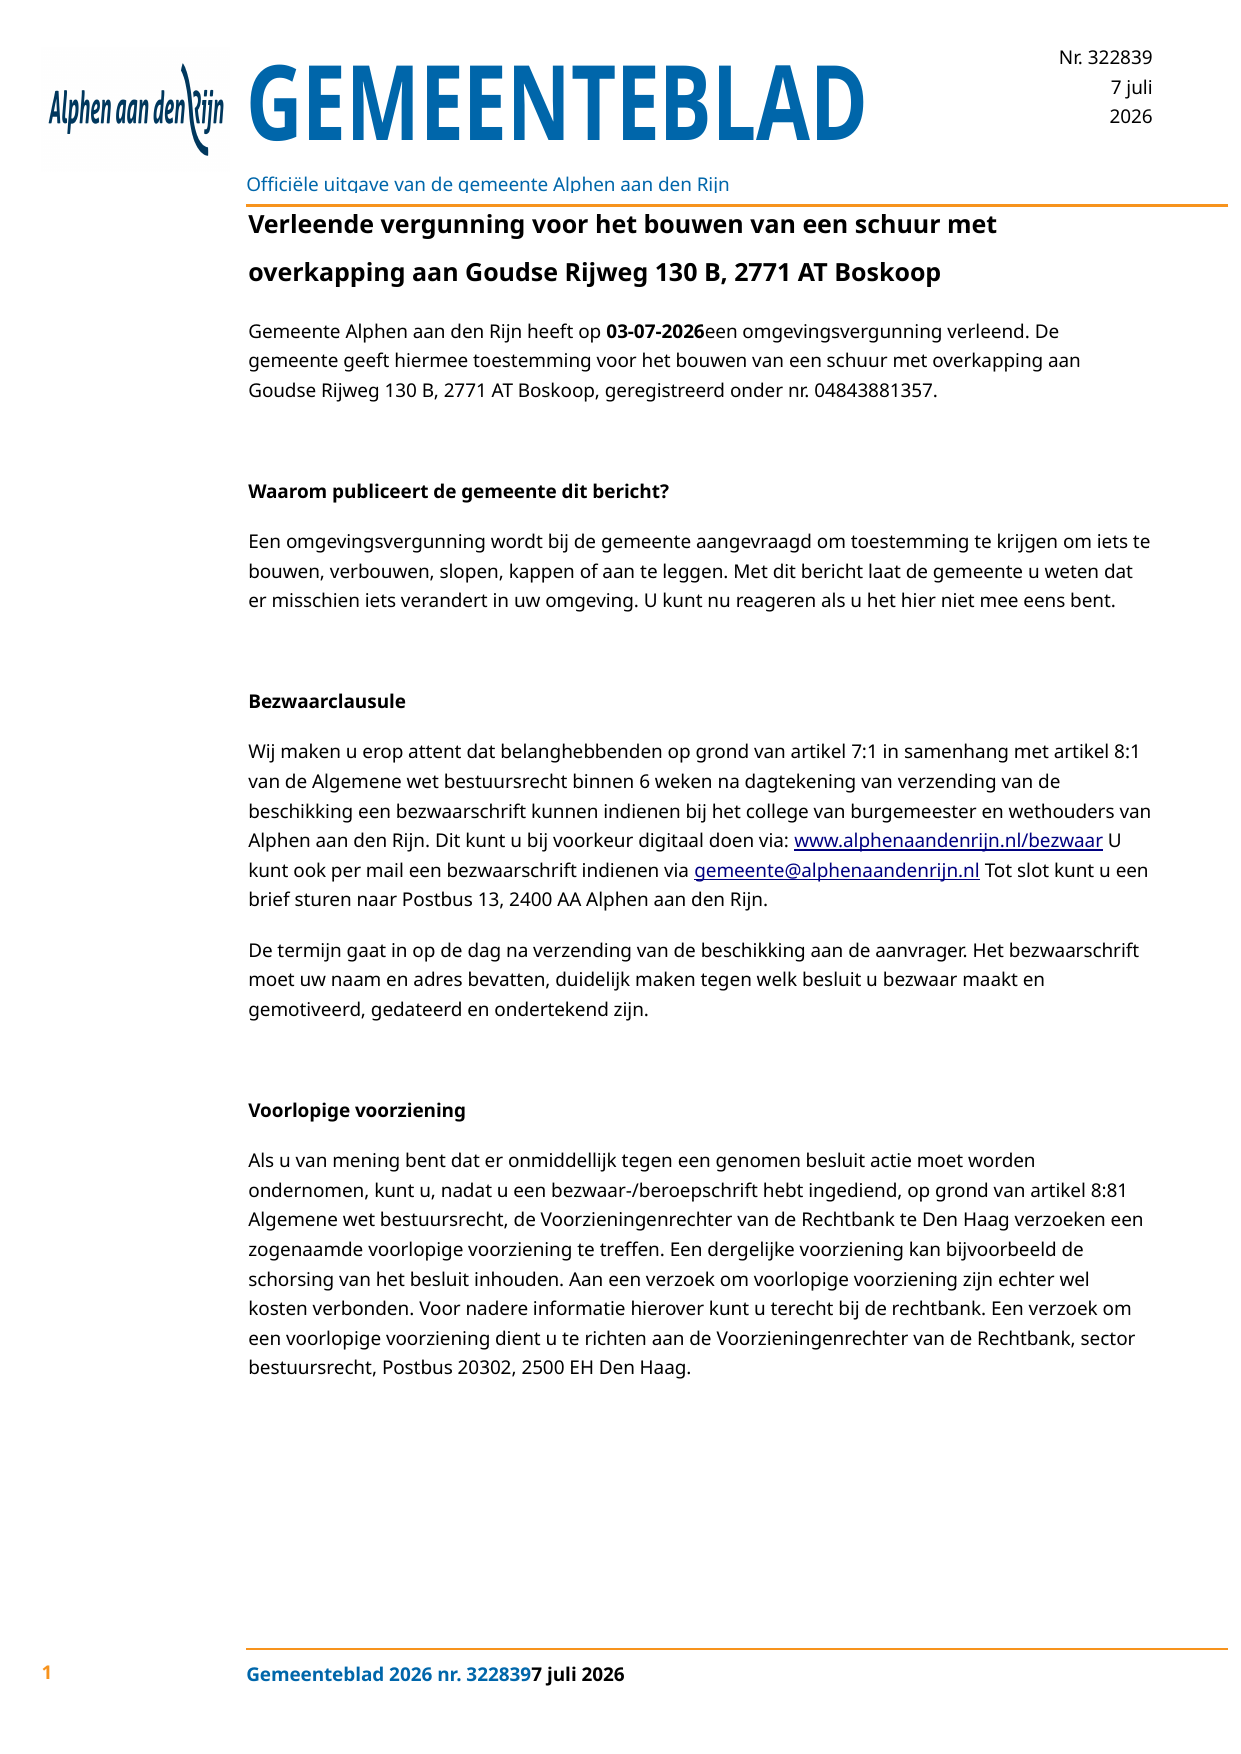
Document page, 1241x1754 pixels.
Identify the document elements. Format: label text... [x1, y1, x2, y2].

text Bezwaarclausule [248, 688, 1152, 714]
text Gemeente Alphen aan den Rijn heeft op 03-07-2026een omgevingsvergunning verleend. De gemeente geeft hiermee toestemming voor het bouwen van een schuur met overkapping aan Goudse Rijweg 130 B, 2771 AT Boskoop, geregistreerd onder nr. 04843881357. [248, 318, 1152, 403]
text Waarom publiceert de gemeente dit bericht? [248, 478, 1152, 504]
text Verleende vergunning voor het bouwen van een schuur met overkapping aan Goudse Rijweg 130 B, 2771 AT Boskoop [248, 207, 1152, 288]
picture [41, 47, 231, 172]
text Voorlopige voorziening [248, 1097, 1152, 1123]
text Een omgevingsvergunning wordt bij de gemeente aangevraagd om toestemming te krijgen om iets te bouwen, verbouwen, slopen, kappen of aan te leggen. Met dit bericht laat de gemeente u weten dat er misschien iets verandert in uw omgeving. U kunt nu reageren als u het hier niet mee eens bent. [248, 528, 1152, 613]
text Wij maken u erop attent dat belanghebbenden op grond van artikel 7:1 in samenhang met artikel 8:1 van de Algemene wet bestuursrecht binnen 6 weken na dagtekening van verzending van de beschikking een bezwaarschrift kunnen indienen bij het college van burgemeester en wethouders van Alphen aan den Rijn. Dit kunt u bij voorkeur digitaal doen via: www.alphenaandenrijn.nl/bezwaar U kunt ook per mail een bezwaarschrift indienen via gemeente@alphenaandenrijn.nl Tot slot kunt u een brief sturen naar Postbus 13, 2400 AA Alphen aan den Rijn. [248, 739, 1152, 912]
text Als u van mening bent dat er onmiddellijk tegen een genomen besluit actie moet worden ondernomen, kunt u, nadat u een bezwaar-/beroepschrift hebt ingediend, op grond van artikel 8:81 Algemene wet bestuursrecht, de Voorzieningenrechter van de Rechtbank te Den Haag verzoeken een zogenaamde voorlopige voorziening te treffen. Een dergelijke voorziening kan bijvoorbeeld de schorsing van het besluit inhouden. Aan een verzoek om voorlopige voorziening zijn echter wel kosten verbonden. Voor nadere informatie hierover kunt u terecht bij de rechtbank. Een verzoek om een voorlopige voorziening dient u te richten aan de Voorzieningenrechter van de Rechtbank, sector bestuursrecht, Postbus 20302, 2500 EH Den Haag. [248, 1147, 1152, 1380]
text De termijn gaat in op de dag na verzending van de beschikking aan de aanvrager. Het bezwaarschrift moet uw naam en adres bevatten, duidelijk maken tegen welk besluit u bezwaar maakt en gemotiveerd, gedateerd en ondertekend zijn. [248, 937, 1152, 1022]
